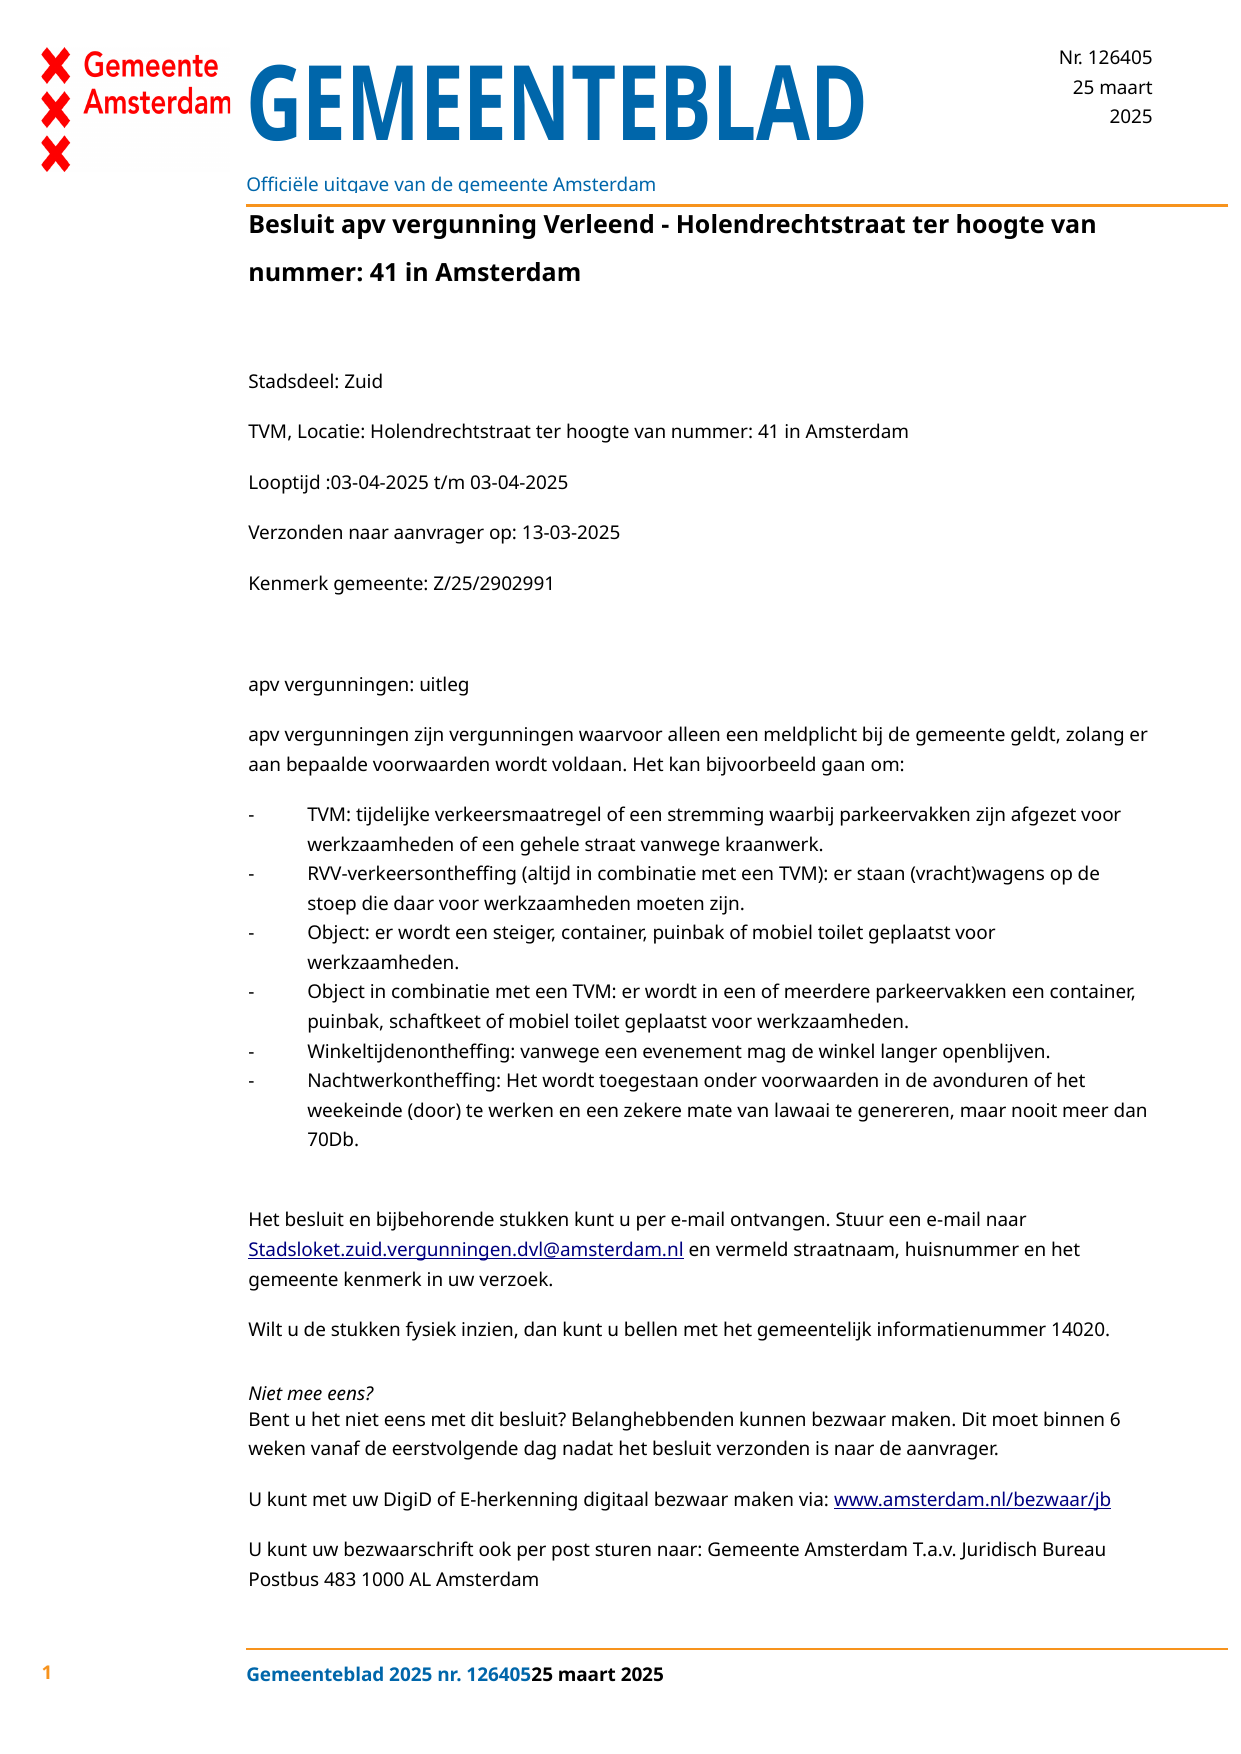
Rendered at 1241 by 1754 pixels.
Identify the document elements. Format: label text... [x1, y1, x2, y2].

text Het besluit en bijbehorende stukken kunt u per e-mail ontvangen. Stuur een e-mail naar Stadsloket.zuid.vergunningen.dvl@amsterdam.nl en vermeld straatnaam, huisnummer en het gemeente kenmerk in uw verzoek. [248, 1207, 1152, 1292]
list TVM: tijdelijke verkeersmaatregel of een stremming waarbij parkeervakken zijn afgezet voor werkzaamheden of een gehele straat vanwege kraanwerk. [248, 801, 1152, 857]
text Kenmerk gemeente: Z/25/2902991 [248, 570, 1152, 596]
list RVV-verkeersontheffing (altijd in combinatie met een TVM): er staan (vracht)wagens op de stoep die daar voor werkzaamheden moeten zijn. [248, 860, 1152, 916]
text Stadsdeel: Zuid [248, 368, 1152, 394]
list Object in combinatie met een TVM: er wordt in een of meerdere parkeervakken een container, puinbak, schaftkeet of mobiel toilet geplaatst voor werkzaamheden. [248, 979, 1152, 1034]
text apv vergunningen zijn vergunningen waarvoor alleen een meldplicht bij de gemeente geldt, zolang er aan bepaalde voorwaarden wordt voldaan. Het kan bijvoorbeeld gaan om: [248, 721, 1152, 777]
list Object: er wordt een steiger, container, puinbak of mobiel toilet geplaatst voor werkzaamheden. [248, 919, 1152, 975]
text Bent u het niet eens met dit besluit? Belanghebbenden kunnen bezwaar maken. Dit moet binnen 6 weken vanaf de eerstvolgende dag nadat het besluit verzonden is naar de aanvrager. [248, 1406, 1152, 1461]
text Niet mee eens? [248, 1380, 1152, 1406]
text TVM, Locatie: Holendrechtstraat ter hoogte van nummer: 41 in Amsterdam [248, 419, 1152, 444]
list Nachtwerkontheffing: Het wordt toegestaan onder voorwaarden in de avonduren of het weekeinde (door) te werken en een zekere mate van lawaai te genereren, maar nooit meer dan 70Db. [248, 1067, 1152, 1152]
picture [41, 47, 231, 172]
text U kunt uw bezwaarschrift ook per post sturen naar: Gemeente Amsterdam T.a.v. Juridisch Bureau Postbus 483 1000 AL Amsterdam [248, 1536, 1152, 1592]
text Verzonden naar aanvrager op: 13-03-2025 [248, 519, 1152, 545]
text Looptijd :03-04-2025 t/m 03-04-2025 [248, 469, 1152, 495]
text apv vergunningen: uitleg [248, 671, 1152, 697]
list Winkeltijdenontheffing: vanwege een evenement mag de winkel langer openblijven. [248, 1038, 1152, 1064]
text U kunt met uw DigiD of E-herkenning digitaal bezwaar maken via: www.amsterdam.nl/bezwaar/jb [248, 1486, 1152, 1512]
text Besluit apv vergunning Verleend - Holendrechtstraat ter hoogte van nummer: 41 in Amsterdam [248, 207, 1152, 288]
text Wilt u de stukken fysiek inzien, dan kunt u bellen met het gemeentelijk informatienummer 14020. [248, 1316, 1152, 1342]
